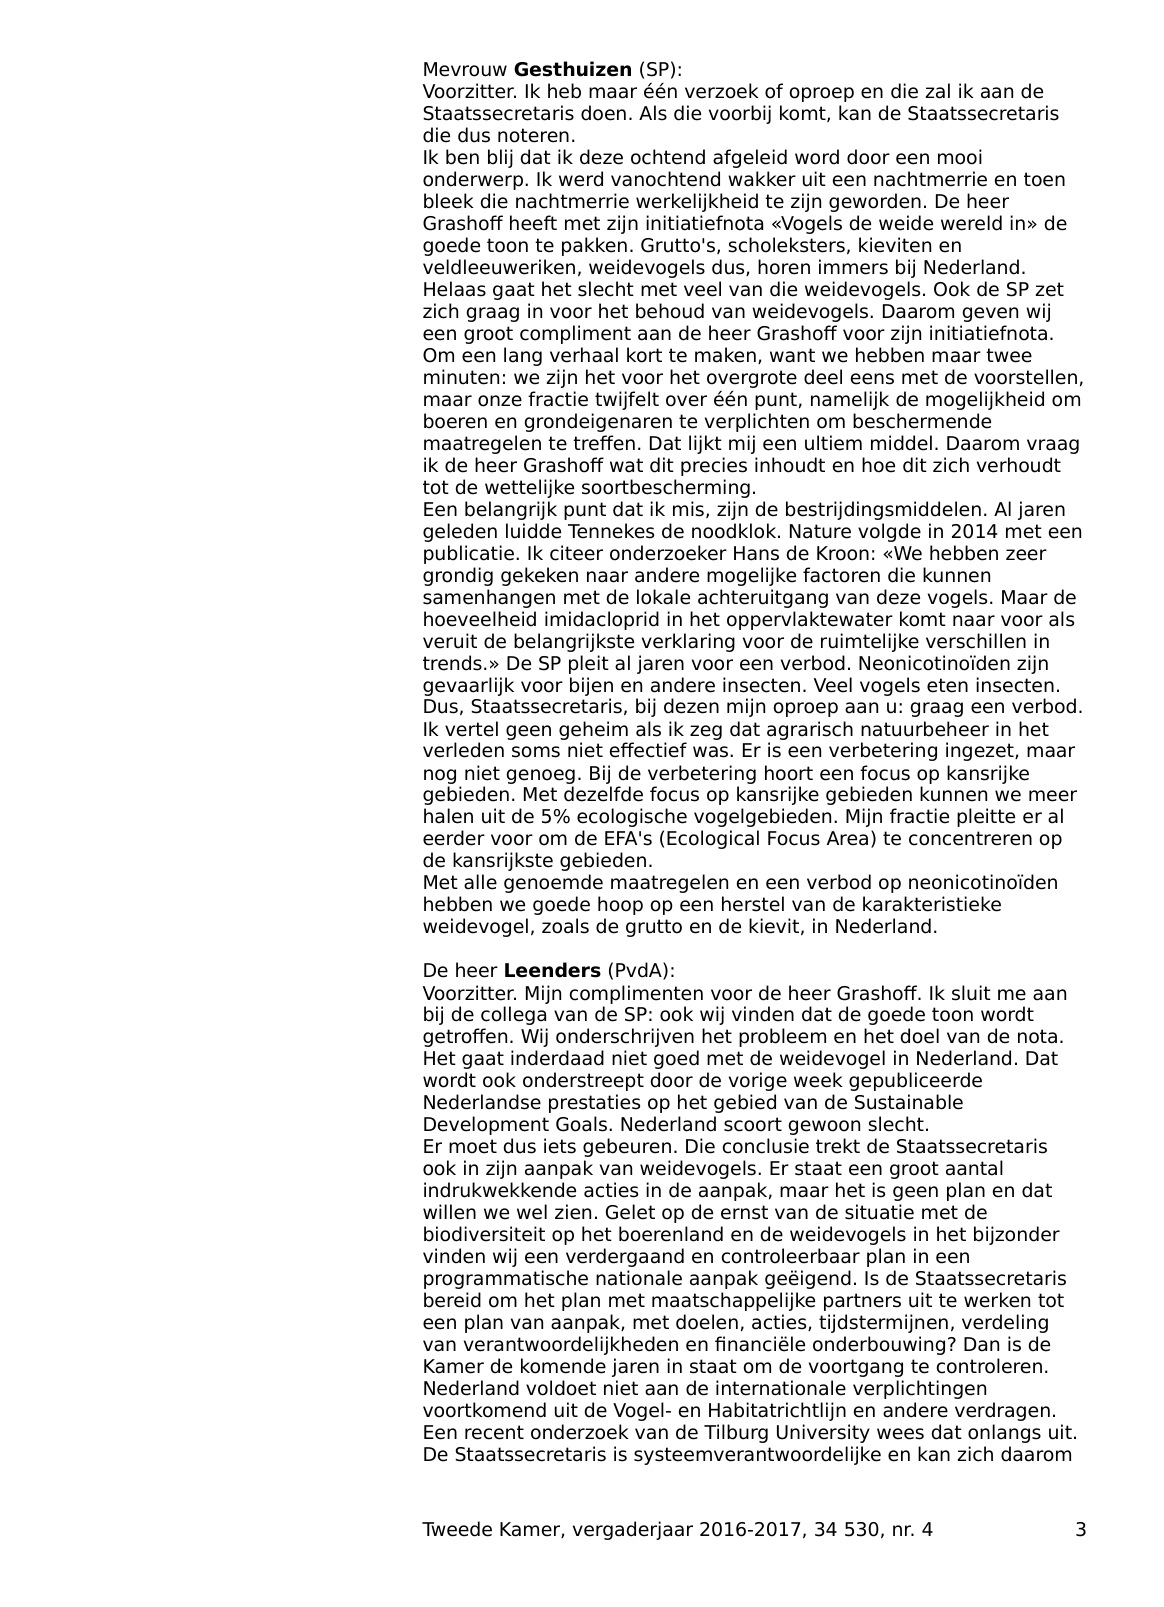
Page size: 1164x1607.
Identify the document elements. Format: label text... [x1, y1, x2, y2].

text Er moet dus iets gebeuren. Die conclusie trekt de Staatssecretaris ook in zijn aanpak van weidevogels. Er staat een groot aantal indrukwekkende acties in de aanpak, maar het is geen plan en dat willen we wel zien. Gelet op de ernst van de situatie met de biodiversiteit op het boerenland en de weidevogels in het bijzonder vinden wij een verdergaand en controleerbaar plan in een programmatische nationale aanpak geëigend. Is de Staatssecretaris bereid om het plan met maatschappelijke partners uit te werken tot een plan van aanpak, met doelen, acties, tijdstermijnen, verdeling van verantwoordelijkheden en financiële onderbouwing? Dan is de Kamer de komende jaren in staat om de voortgang te controleren. [422, 1136, 1087, 1378]
text De heer Leenders (PvdA): [422, 960, 1087, 982]
text Ik ben blij dat ik deze ochtend afgeleid word door een mooi onderwerp. Ik werd vanochtend wakker uit een nachtmerrie en toen bleek die nachtmerrie werkelijkheid te zijn geworden. De heer Grashoff heeft met zijn initiatiefnota «Vogels de weide wereld in» de goede toon te pakken. Grutto's, scholeksters, kieviten en veldleeuweriken, weidevogels dus, horen immers bij Nederland. Helaas gaat het slecht met veel van die weidevogels. Ook de SP zet zich graag in voor het behoud van weidevogels. Daarom geven wij een groot compliment aan de heer Grashoff voor zijn initiatiefnota. [422, 147, 1087, 345]
text Voorzitter. Mijn complimenten voor de heer Grashoff. Ik sluit me aan bij de collega van de SP: ook wij vinden dat de goede toon wordt getroffen. Wij onderschrijven het probleem en het doel van de nota. Het gaat inderdaad niet goed met de weidevogel in Nederland. Dat wordt ook onderstreept door de vorige week gepubliceerde Nederlandse prestaties op het gebied van de Sustainable Development Goals. Nederland scoort gewoon slecht. [422, 982, 1087, 1136]
text Ik vertel geen geheim als ik zeg dat agrarisch natuurbeheer in het verleden soms niet effectief was. Er is een verbetering ingezet, maar nog niet genoeg. Bij de verbetering hoort een focus op kansrijke gebieden. Met dezelfde focus op kansrijke gebieden kunnen we meer halen uit de 5% ecologische vogelgebieden. Mijn fractie pleitte er al eerder voor om de EFA's (Ecological Focus Area) te concentreren op de kansrijkste gebieden. [422, 718, 1087, 872]
text Om een lang verhaal kort te maken, want we hebben maar twee minuten: we zijn het voor het overgrote deel eens met de voorstellen, maar onze fractie twijfelt over één punt, namelijk de mogelijkheid om boeren en grondeigenaren te verplichten om beschermende maatregelen te treffen. Dat lijkt mij een ultiem middel. Daarom vraag ik de heer Grashoff wat dit precies inhoudt en hoe dit zich verhoudt tot de wettelijke soortbescherming. [422, 345, 1087, 499]
text Nederland voldoet niet aan de internationale verplichtingen voortkomend uit de Vogel- en Habitatrichtlijn en andere verdragen. Een recent onderzoek van de Tilburg University wees dat onlangs uit. De Staatssecretaris is systeemverantwoordelijke en kan zich daarom [422, 1378, 1087, 1466]
text Met alle genoemde maatregelen en een verbod op neonicotinoïden hebben we goede hoop op een herstel van de karakteristieke weidevogel, zoals de grutto en de kievit, in Nederland. [422, 872, 1087, 938]
text Mevrouw Gesthuizen (SP): [422, 59, 1087, 81]
text Een belangrijk punt dat ik mis, zijn de bestrijdingsmiddelen. Al jaren geleden luidde Tennekes de noodklok. Nature volgde in 2014 met een publicatie. Ik citeer onderzoeker Hans de Kroon: «We hebben zeer grondig gekeken naar andere mogelijke factoren die kunnen samenhangen met de lokale achteruitgang van deze vogels. Maar de hoeveelheid imidacloprid in het oppervlaktewater komt naar voor als veruit de belangrijkste verklaring voor de ruimtelijke verschillen in trends.» De SP pleit al jaren voor een verbod. Neonicotinoïden zijn gevaarlijk voor bijen en andere insecten. Veel vogels eten insecten. Dus, Staatssecretaris, bij dezen mijn oproep aan u: graag een verbod. [422, 499, 1087, 718]
text Voorzitter. Ik heb maar één verzoek of oproep en die zal ik aan de Staatssecretaris doen. Als die voorbij komt, kan de Staatssecretaris die dus noteren. [422, 81, 1087, 147]
